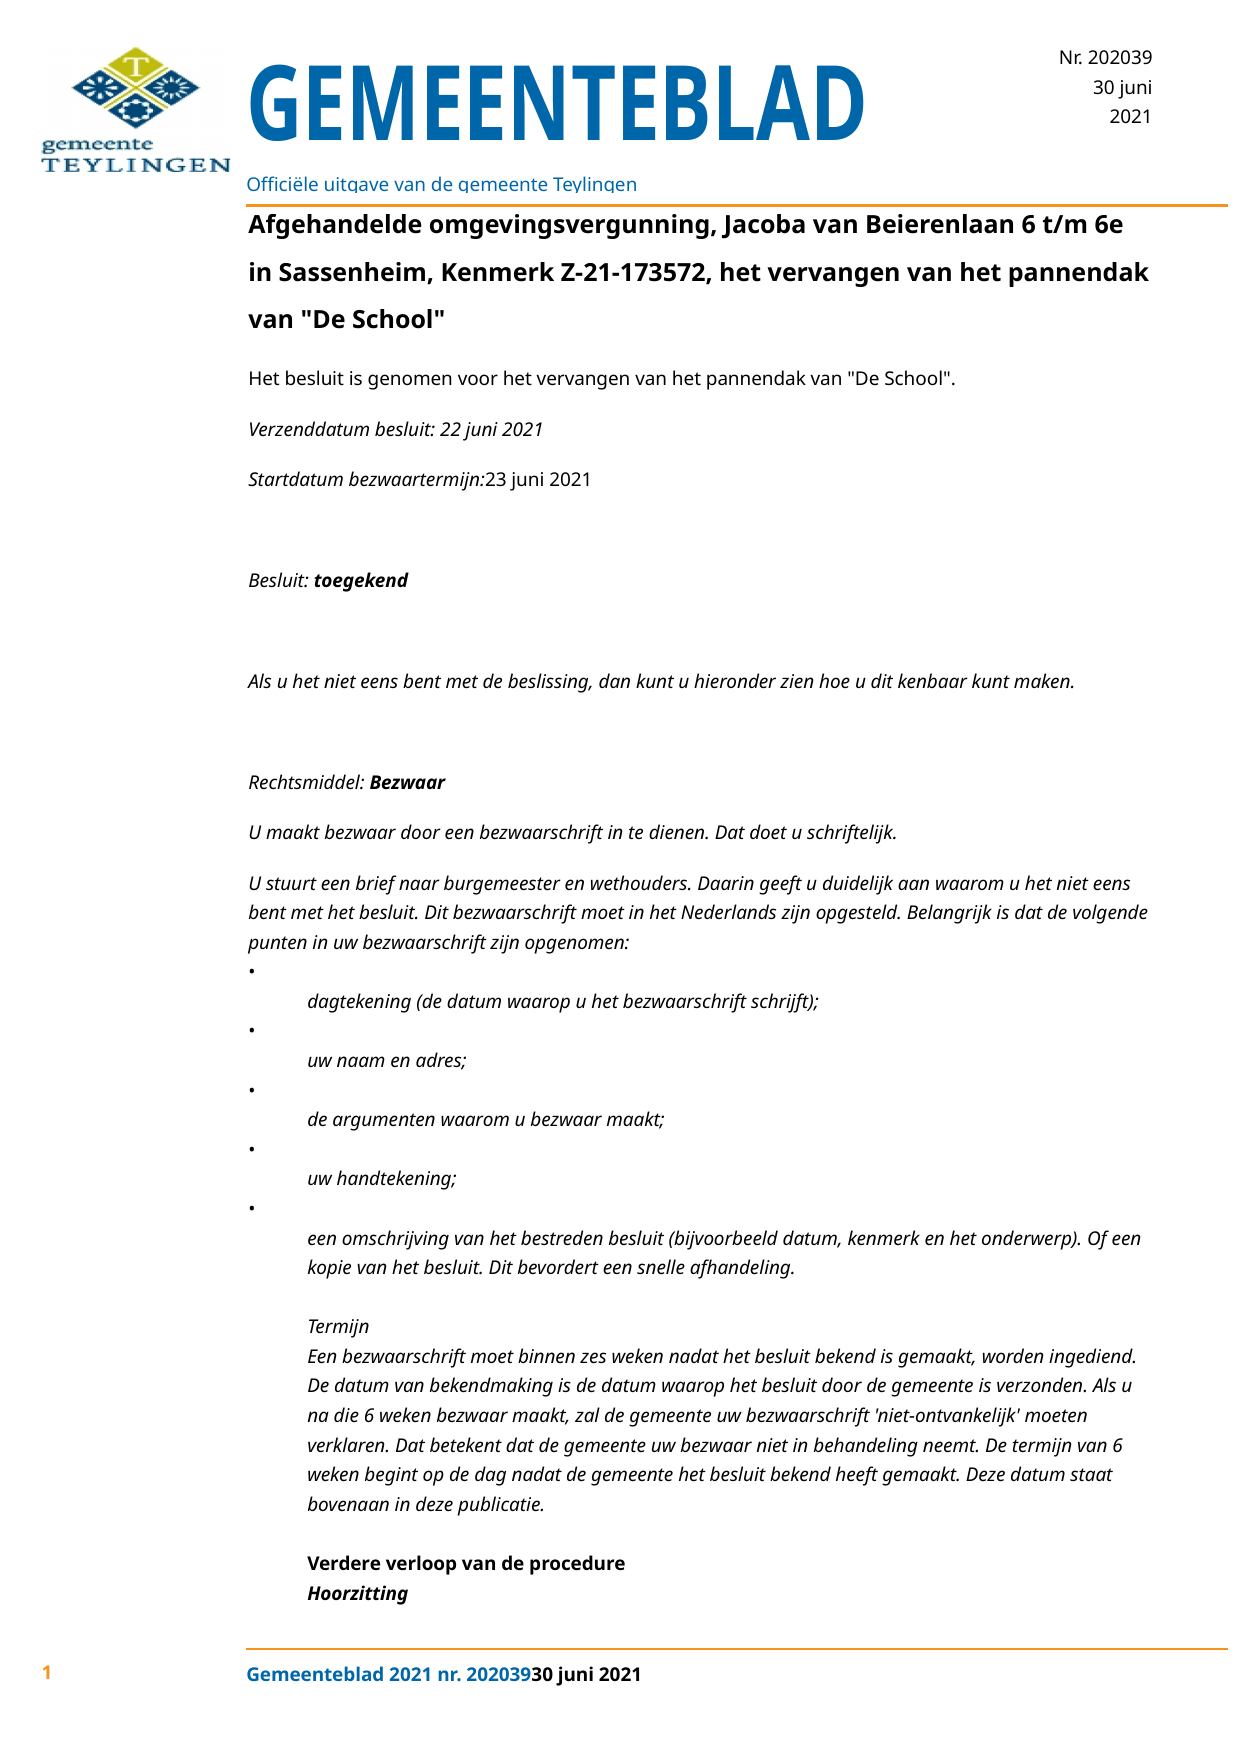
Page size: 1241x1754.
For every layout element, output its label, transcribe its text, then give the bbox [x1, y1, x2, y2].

text Rechtsmiddel: Bezwaar [248, 769, 1152, 794]
text Verzenddatum besluit: 22 juni 2021 [248, 416, 1152, 442]
text U maakt bezwaar door een bezwaarschrift in te dienen. Dat doet u schriftelijk. [248, 819, 1152, 845]
list dagtekening (de datum waarop u het bezwaarschrift schrijft); [248, 988, 1152, 1014]
text U stuurt een brief naar burgemeester en wethouders. Daarin geeft u duidelijk aan waarom u het niet eens bent met het besluit. Dit bezwaarschrift moet in het Nederlands zijn opgesteld. Belangrijk is dat de volgende punten in uw bezwaarschrift zijn opgenomen: [248, 870, 1152, 954]
list de argumenten waarom u bezwaar maakt; [248, 1106, 1152, 1132]
text Het besluit is genomen voor het vervangen van het pannendak van "De School". [248, 366, 1152, 391]
list Hoorzitting [248, 1580, 1152, 1605]
list Termijn [248, 1313, 1152, 1339]
text Besluit: toegekend [248, 567, 1152, 593]
list een omschrijving van het bestreden besluit (bijvoorbeeld datum, kenmerk en het onderwerp). Of een kopie van het besluit. Dit bevordert een snelle afhandeling. [248, 1225, 1152, 1280]
text Afgehandelde omgevingsvergunning, Jacoba van Beierenlaan 6 t/m 6e in Sassenheim, Kenmerk Z-21-173572, het vervangen van het pannendak van "De School" [248, 207, 1152, 336]
list Een bezwaarschrift moet binnen zes weken nadat het besluit bekend is gemaakt, worden ingediend. De datum van bekendmaking is de datum waarop het besluit door de gemeente is verzonden. Als u na die 6 weken bezwaar maakt, zal de gemeente uw bezwaarschrift 'niet-ontvankelijk' moeten verklaren. Dat betekent dat de gemeente uw bezwaar niet in behandeling neemt. De termijn van 6 weken begint op de dag nadat de gemeente het besluit bekend heeft gemaakt. Deze datum staat bovenaan in deze publicatie. [248, 1343, 1152, 1517]
text Als u het niet eens bent met de beslissing, dan kunt u hieronder zien hoe u dit kenbaar kunt maken. [248, 668, 1152, 694]
picture [41, 47, 231, 172]
list Verdere verloop van de procedure [248, 1550, 1152, 1576]
list uw naam en adres; [248, 1047, 1152, 1073]
list uw handtekening; [248, 1166, 1152, 1191]
text Startdatum bezwaartermijn:23 juni 2021 [248, 466, 1152, 492]
